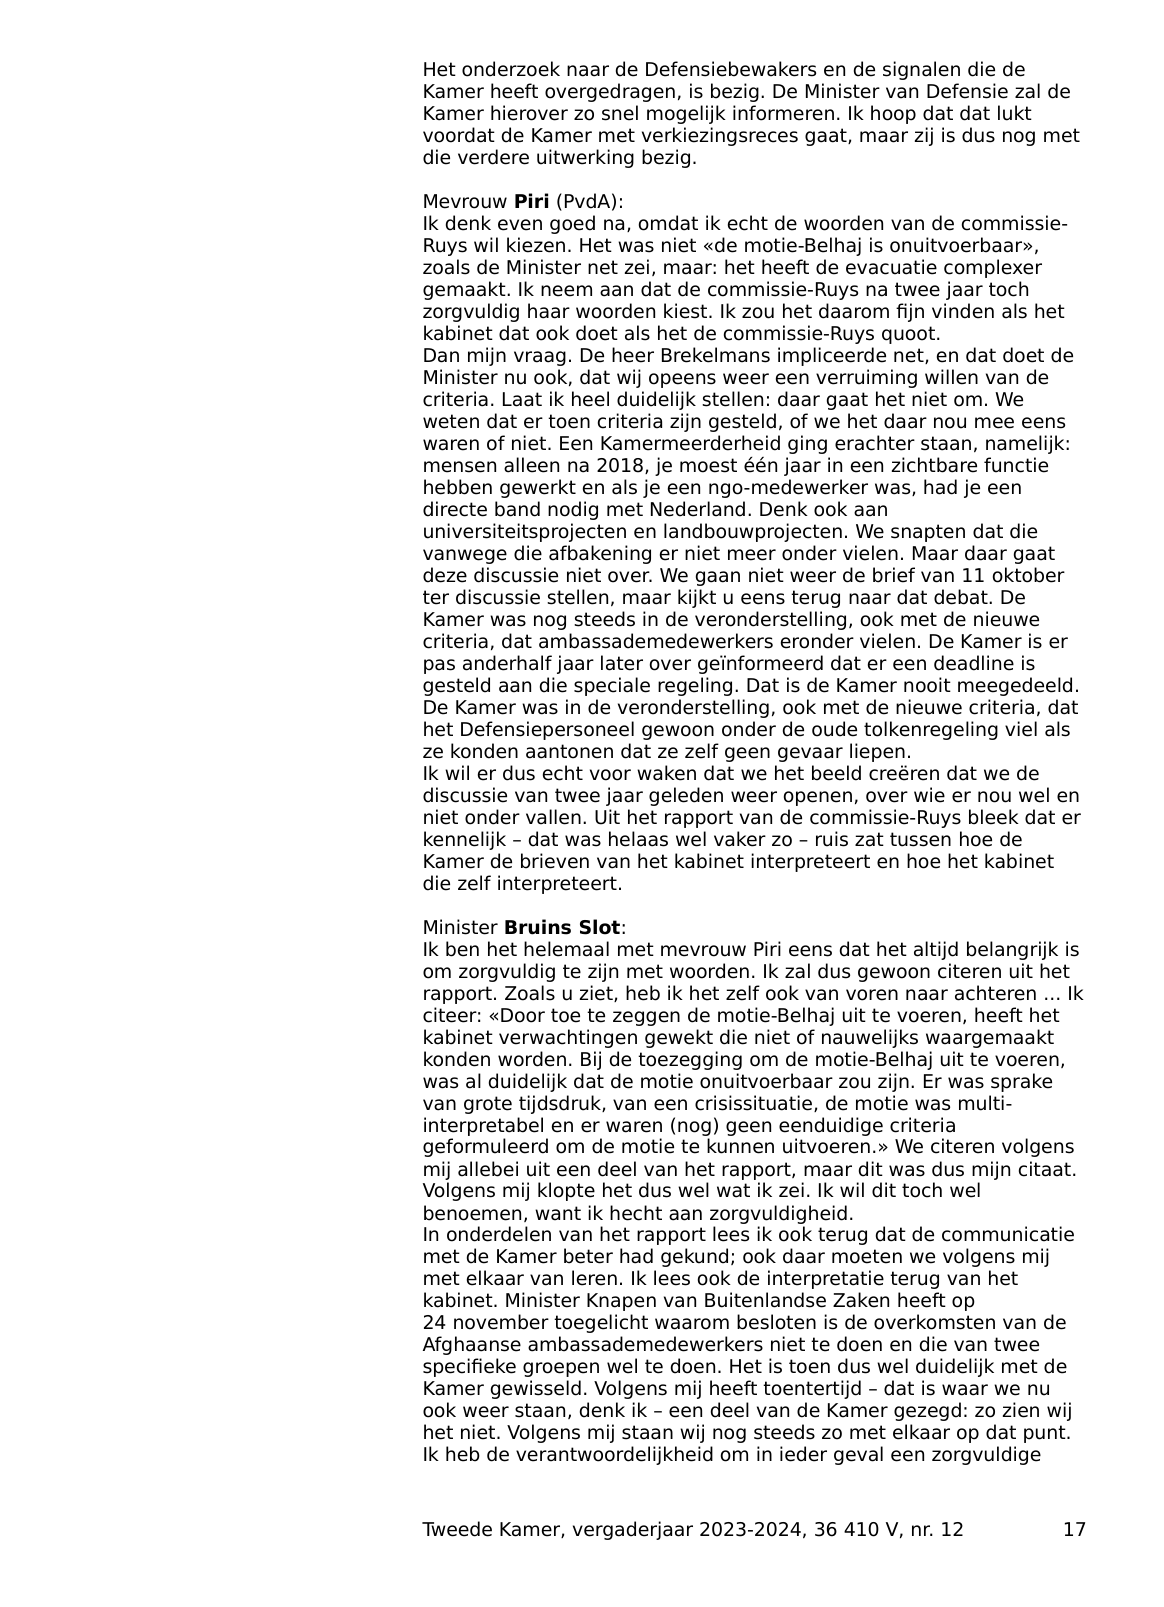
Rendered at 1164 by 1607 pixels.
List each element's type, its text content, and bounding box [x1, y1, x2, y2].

text Ik wil er dus echt voor waken dat we het beeld creëren dat we de discussie van twee jaar geleden weer openen, over wie er nou wel en niet onder vallen. Uit het rapport van de commissie-Ruys bleek dat er kennelijk – dat was helaas wel vaker zo – ruis zat tussen hoe de Kamer de brieven van het kabinet interpreteert en hoe het kabinet die zelf interpreteert. [422, 763, 1087, 894]
text Ik denk even goed na, omdat ik echt de woorden van de commissie-Ruys wil kiezen. Het was niet «de motie-Belhaj is onuitvoerbaar», zoals de Minister net zei, maar: het heeft de evacuatie complexer gemaakt. Ik neem aan dat de commissie-Ruys na twee jaar toch zorgvuldig haar woorden kiest. Ik zou het daarom fijn vinden als het kabinet dat ook doet als het de commissie-Ruys quoot. [422, 213, 1087, 345]
text In onderdelen van het rapport lees ik ook terug dat de communicatie met de Kamer beter had gekund; ook daar moeten we volgens mij met elkaar van leren. Ik lees ook de interpretatie terug van het kabinet. Minister Knapen van Buitenlandse Zaken heeft op 24 november toegelicht waarom besloten is de overkomsten van de Afghaanse ambassademedewerkers niet te doen en die van twee specifieke groepen wel te doen. Het is toen dus wel duidelijk met de Kamer gewisseld. Volgens mij heeft toentertijd – dat is waar we nu ook weer staan, denk ik – een deel van de Kamer gezegd: zo zien wij het niet. Volgens mij staan wij nog steeds zo met elkaar op dat punt. Ik heb de verantwoordelijkheid om in ieder geval een zorgvuldige [422, 1224, 1087, 1466]
text Minister Bruins Slot: [422, 917, 1087, 939]
text Dan mijn vraag. De heer Brekelmans impliceerde net, en dat doet de Minister nu ook, dat wij opeens weer een verruiming willen van de criteria. Laat ik heel duidelijk stellen: daar gaat het niet om. We weten dat er toen criteria zijn gesteld, of we het daar nou mee eens waren of niet. Een Kamermeerderheid ging erachter staan, namelijk: mensen alleen na 2018, je moest één jaar in een zichtbare functie hebben gewerkt en als je een ngo-medewerker was, had je een directe band nodig met Nederland. Denk ook aan universiteitsprojecten en landbouwprojecten. We snapten dat die vanwege die afbakening er niet meer onder vielen. Maar daar gaat deze discussie niet over. We gaan niet weer de brief van 11 oktober ter discussie stellen, maar kijkt u eens terug naar dat debat. De Kamer was nog steeds in de veronderstelling, ook met de nieuwe criteria, dat ambassademedewerkers eronder vielen. De Kamer is er pas anderhalf jaar later over geïnformeerd dat er een deadline is gesteld aan die speciale regeling. Dat is de Kamer nooit meegedeeld. De Kamer was in de veronderstelling, ook met de nieuwe criteria, dat het Defensiepersoneel gewoon onder de oude tolkenregeling viel als ze konden aantonen dat ze zelf geen gevaar liepen. [422, 345, 1087, 763]
text Ik ben het helemaal met mevrouw Piri eens dat het altijd belangrijk is om zorgvuldig te zijn met woorden. Ik zal dus gewoon citeren uit het rapport. Zoals u ziet, heb ik het zelf ook van voren naar achteren ... Ik citeer: «Door toe te zeggen de motie-Belhaj uit te voeren, heeft het kabinet verwachtingen gewekt die niet of nauwelijks waargemaakt konden worden. Bij de toezegging om de motie-Belhaj uit te voeren, was al duidelijk dat de motie onuitvoerbaar zou zijn. Er was sprake van grote tijdsdruk, van een crisissituatie, de motie was multi-interpretabel en er waren (nog) geen eenduidige criteria geformuleerd om de motie te kunnen uitvoeren.» We citeren volgens mij allebei uit een deel van het rapport, maar dit was dus mijn citaat. Volgens mij klopte het dus wel wat ik zei. Ik wil dit toch wel benoemen, want ik hecht aan zorgvuldigheid. [422, 939, 1087, 1224]
text Het onderzoek naar de Defensiebewakers en de signalen die de Kamer heeft overgedragen, is bezig. De Minister van Defensie zal de Kamer hierover zo snel mogelijk informeren. Ik hoop dat dat lukt voordat de Kamer met verkiezingsreces gaat, maar zij is dus nog met die verdere uitwerking bezig. [422, 59, 1087, 169]
text Mevrouw Piri (PvdA): [422, 191, 1087, 213]
